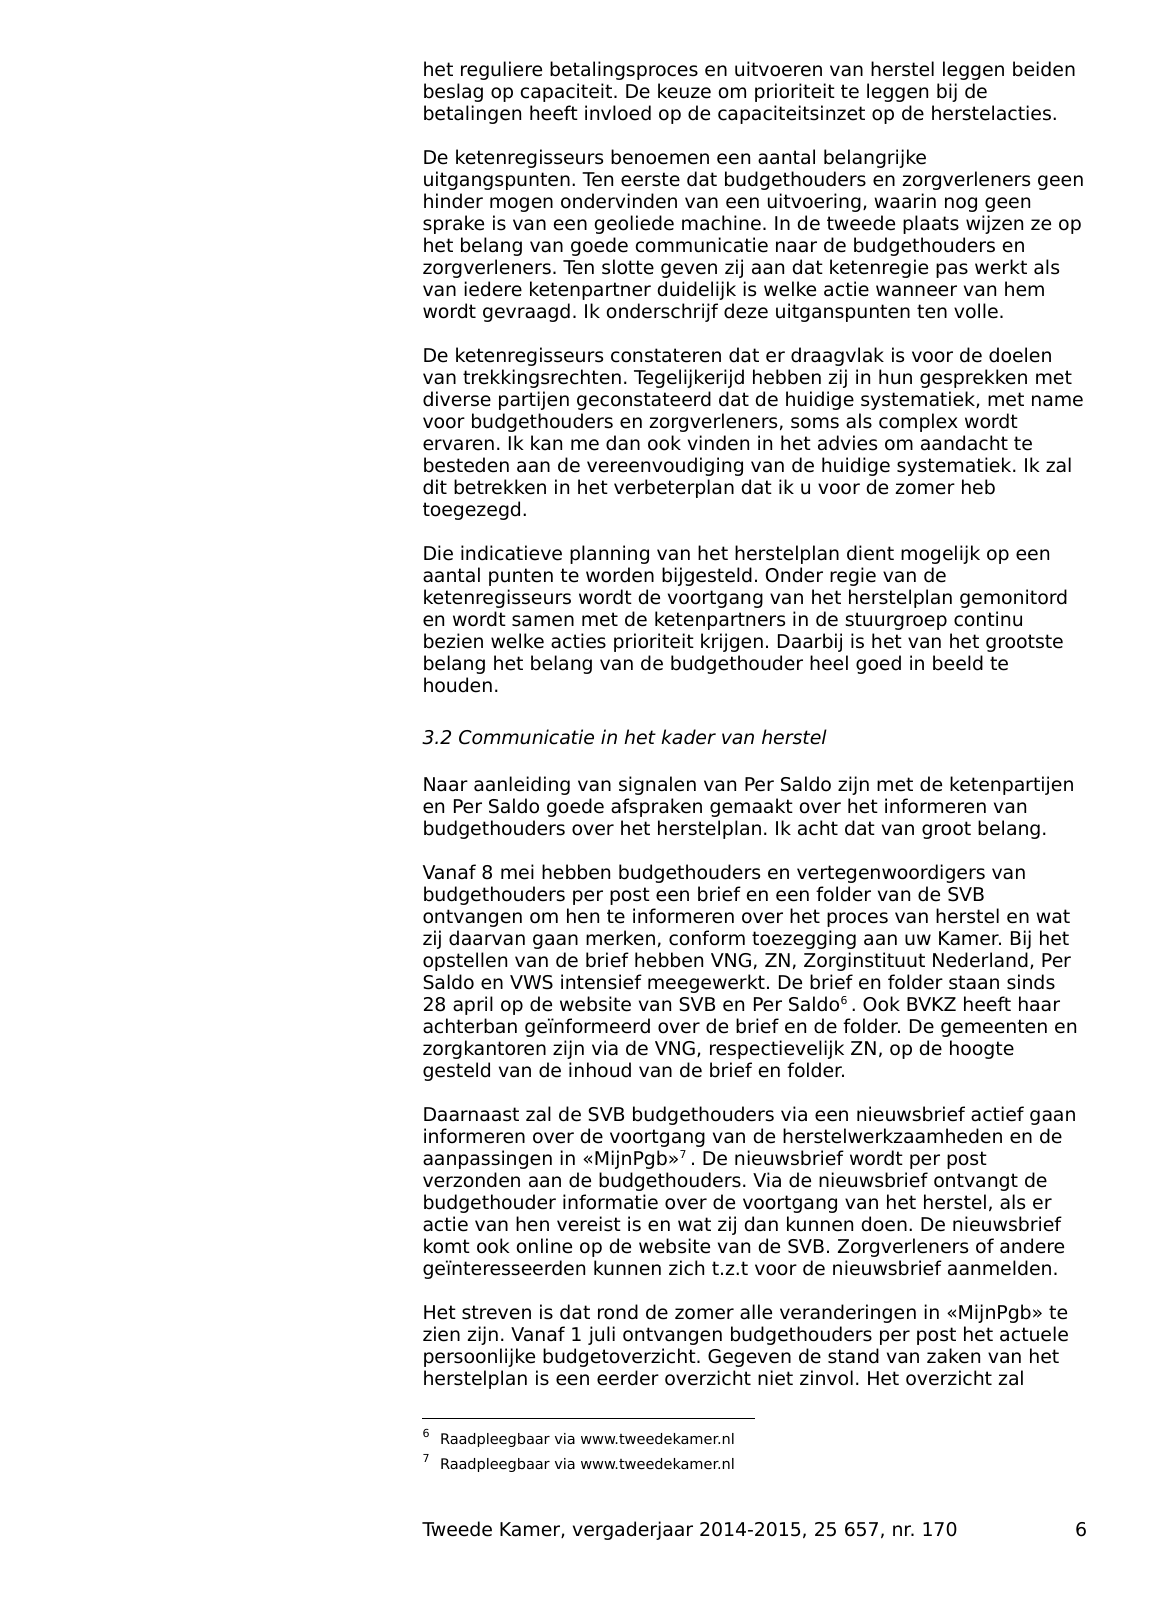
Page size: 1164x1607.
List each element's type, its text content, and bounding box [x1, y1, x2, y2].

text Vanaf 8 mei hebben budgethouders en vertegenwoordigers van budgethouders per post een brief en een folder van de SVB ontvangen om hen te informeren over het proces van herstel en wat zij daarvan gaan merken, conform toezegging aan uw Kamer. Bij het opstellen van de brief hebben VNG, ZN, Zorginstituut Nederland, Per Saldo en VWS intensief meegewerkt. De brief en folder staan sinds 28 april op de website van SVB en Per Saldo. Ook BVKZ heeft haar achterban geïnformeerd over de brief en de folder. De gemeenten en zorgkantoren zijn via de VNG, respectievelijk ZN, op de hoogte gesteld van de inhoud van de brief en folder. [422, 862, 1087, 1082]
text De ketenregisseurs benoemen een aantal belangrijke uitgangspunten. Ten eerste dat budgethouders en zorgverleners geen hinder mogen ondervinden van een uitvoering, waarin nog geen sprake is van een geoliede machine. In de tweede plaats wijzen ze op het belang van goede communicatie naar de budgethouders en zorgverleners. Ten slotte geven zij aan dat ketenregie pas werkt als van iedere ketenpartner duidelijk is welke actie wanneer van hem wordt gevraagd. Ik onderschrijf deze uitganspunten ten volle. [422, 147, 1087, 323]
text Raadpleegbaar via www.tweedekamer.nl [422, 1427, 1087, 1449]
text Die indicatieve planning van het herstelplan dient mogelijk op een aantal punten te worden bijgesteld. Onder regie van de ketenregisseurs wordt de voortgang van het herstelplan gemonitord en wordt samen met de ketenpartners in de stuurgroep continu bezien welke acties prioriteit krijgen. Daarbij is het van het grootste belang het belang van de budgethouder heel goed in beeld te houden. [422, 543, 1087, 697]
text Daarnaast zal de SVB budgethouders via een nieuwsbrief actief gaan informeren over de voortgang van de herstelwerkzaamheden en de aanpassingen in «MijnPgb». De nieuwsbrief wordt per post verzonden aan de budgethouders. Via de nieuwsbrief ontvangt de budgethouder informatie over de voortgang van het herstel, als er actie van hen vereist is en wat zij dan kunnen doen. De nieuwsbrief komt ook online op de website van de SVB. Zorgverleners of andere geïnteresseerden kunnen zich t.z.t voor de nieuwsbrief aanmelden. [422, 1104, 1087, 1280]
text Raadpleegbaar via www.tweedekamer.nl [422, 1452, 1087, 1474]
subtitle 3.2 Communicatie in het kader van herstel [422, 727, 1087, 749]
text Naar aanleiding van signalen van Per Saldo zijn met de ketenpartijen en Per Saldo goede afspraken gemaakt over het informeren van budgethouders over het herstelplan. Ik acht dat van groot belang. [422, 774, 1087, 840]
text De ketenregisseurs constateren dat er draagvlak is voor de doelen van trekkingsrechten. Tegelijkerijd hebben zij in hun gesprekken met diverse partijen geconstateerd dat de huidige systematiek, met name voor budgethouders en zorgverleners, soms als complex wordt ervaren. Ik kan me dan ook vinden in het advies om aandacht te besteden aan de vereenvoudiging van de huidige systematiek. Ik zal dit betrekken in het verbeterplan dat ik u voor de zomer heb toegezegd. [422, 345, 1087, 521]
text Het streven is dat rond de zomer alle veranderingen in «MijnPgb» te zien zijn. Vanaf 1 juli ontvangen budgethouders per post het actuele persoonlijke budgetoverzicht. Gegeven de stand van zaken van het herstelplan is een eerder overzicht niet zinvol. Het overzicht zal [422, 1302, 1087, 1390]
text het reguliere betalingsproces en uitvoeren van herstel leggen beiden beslag op capaciteit. De keuze om prioriteit te leggen bij de betalingen heeft invloed op de capaciteitsinzet op de herstelacties. [422, 59, 1087, 125]
